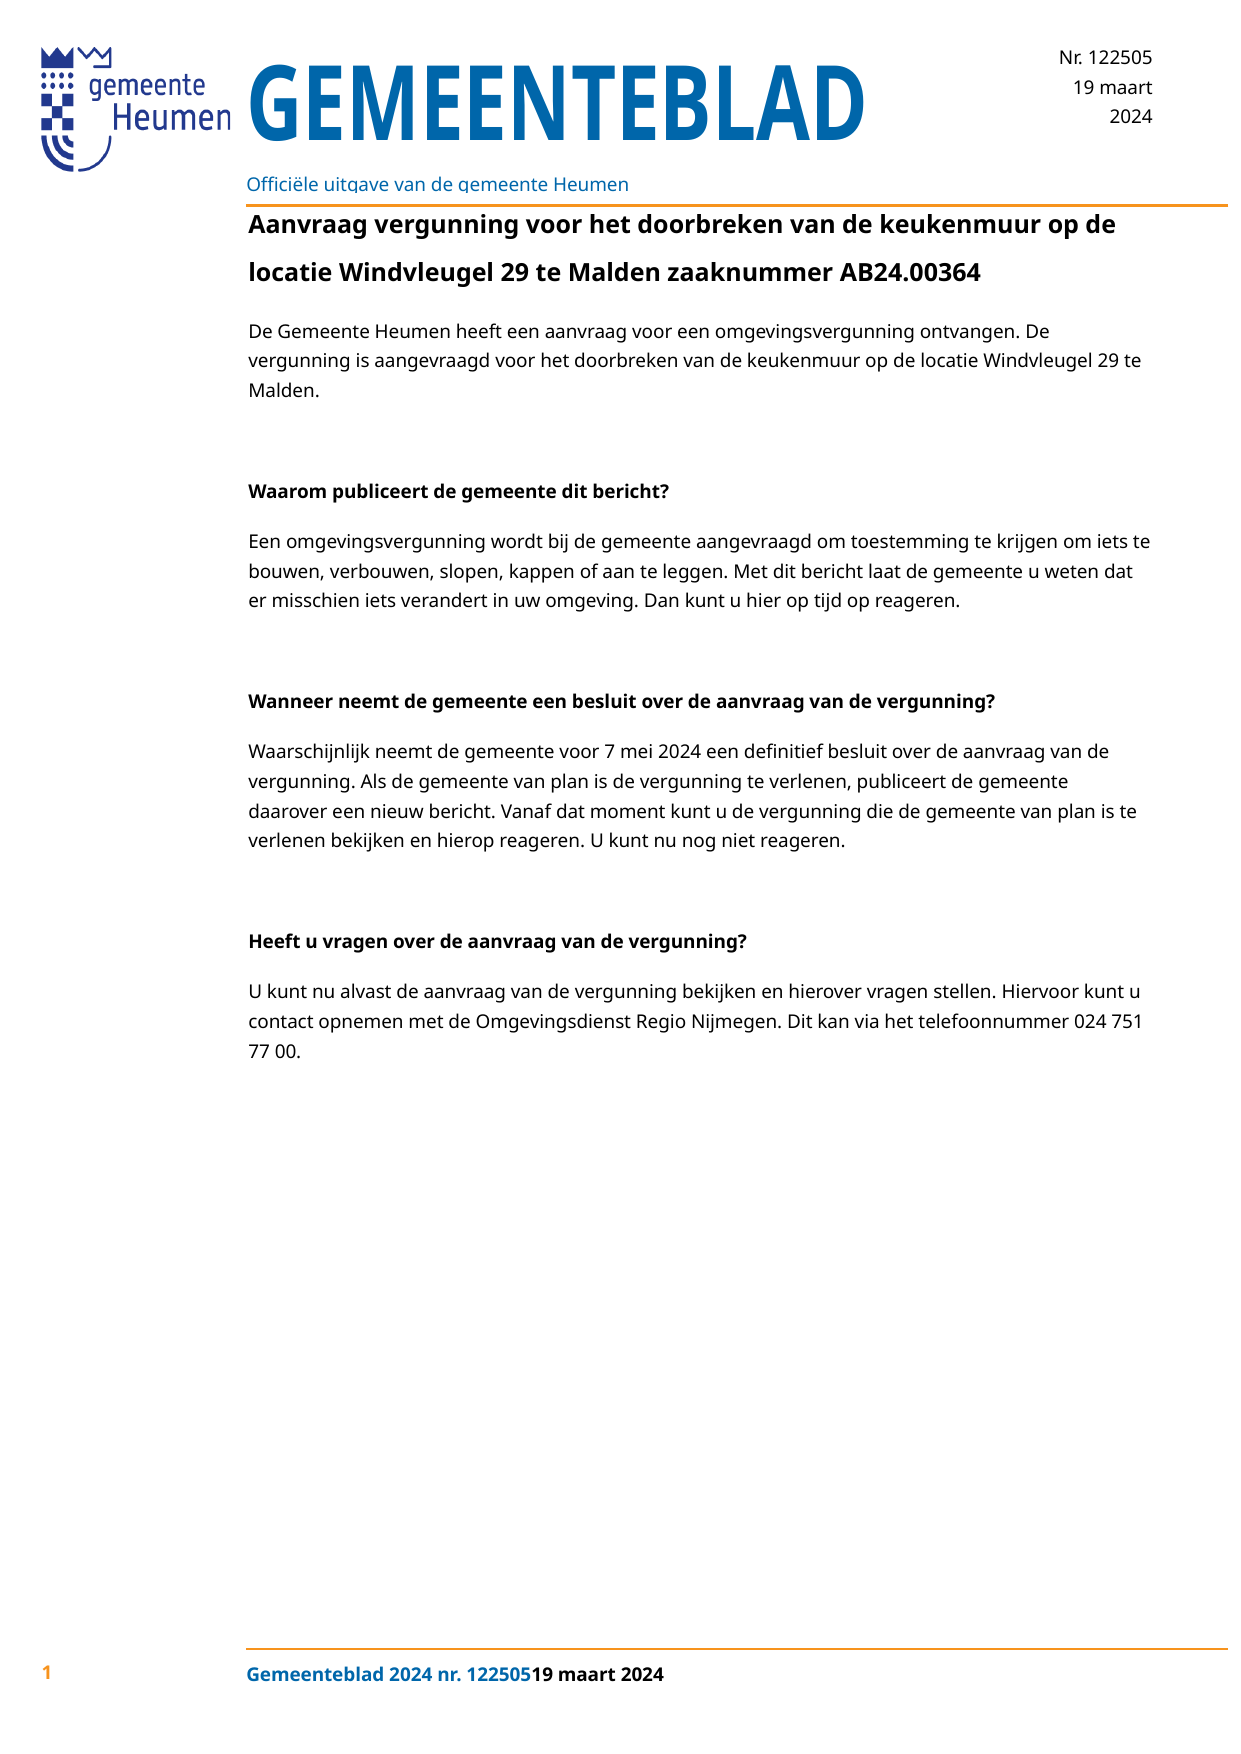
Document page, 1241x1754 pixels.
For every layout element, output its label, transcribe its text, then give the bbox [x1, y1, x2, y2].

text Aanvraag vergunning voor het doorbreken van de keukenmuur op de locatie Windvleugel 29 te Malden zaaknummer AB24.00364 [248, 207, 1152, 288]
text U kunt nu alvast de aanvraag van de vergunning bekijken en hierover vragen stellen. Hiervoor kunt u contact opnemen met de Omgevingsdienst Regio Nijmegen. Dit kan via het telefoonnummer 024 751 77 00. [248, 979, 1152, 1064]
text Heeft u vragen over de aanvraag van de vergunning? [248, 928, 1152, 954]
text Waarom publiceert de gemeente dit bericht? [248, 478, 1152, 504]
picture [41, 47, 231, 172]
text De Gemeente Heumen heeft een aanvraag voor een omgevingsvergunning ontvangen. De vergunning is aangevraagd voor het doorbreken van de keukenmuur op de locatie Windvleugel 29 te Malden. [248, 318, 1152, 403]
text Waarschijnlijk neemt de gemeente voor 7 mei 2024 een definitief besluit over de aanvraag van de vergunning. Als de gemeente van plan is de vergunning te verlenen, publiceert de gemeente daarover een nieuw bericht. Vanaf dat moment kunt u de vergunning die de gemeente van plan is te verlenen bekijken en hierop reageren. U kunt nu nog niet reageren. [248, 739, 1152, 853]
text Een omgevingsvergunning wordt bij de gemeente aangevraagd om toestemming te krijgen om iets te bouwen, verbouwen, slopen, kappen of aan te leggen. Met dit bericht laat de gemeente u weten dat er misschien iets verandert in uw omgeving. Dan kunt u hier op tijd op reageren. [248, 528, 1152, 613]
text Wanneer neemt de gemeente een besluit over de aanvraag van de vergunning? [248, 688, 1152, 714]
